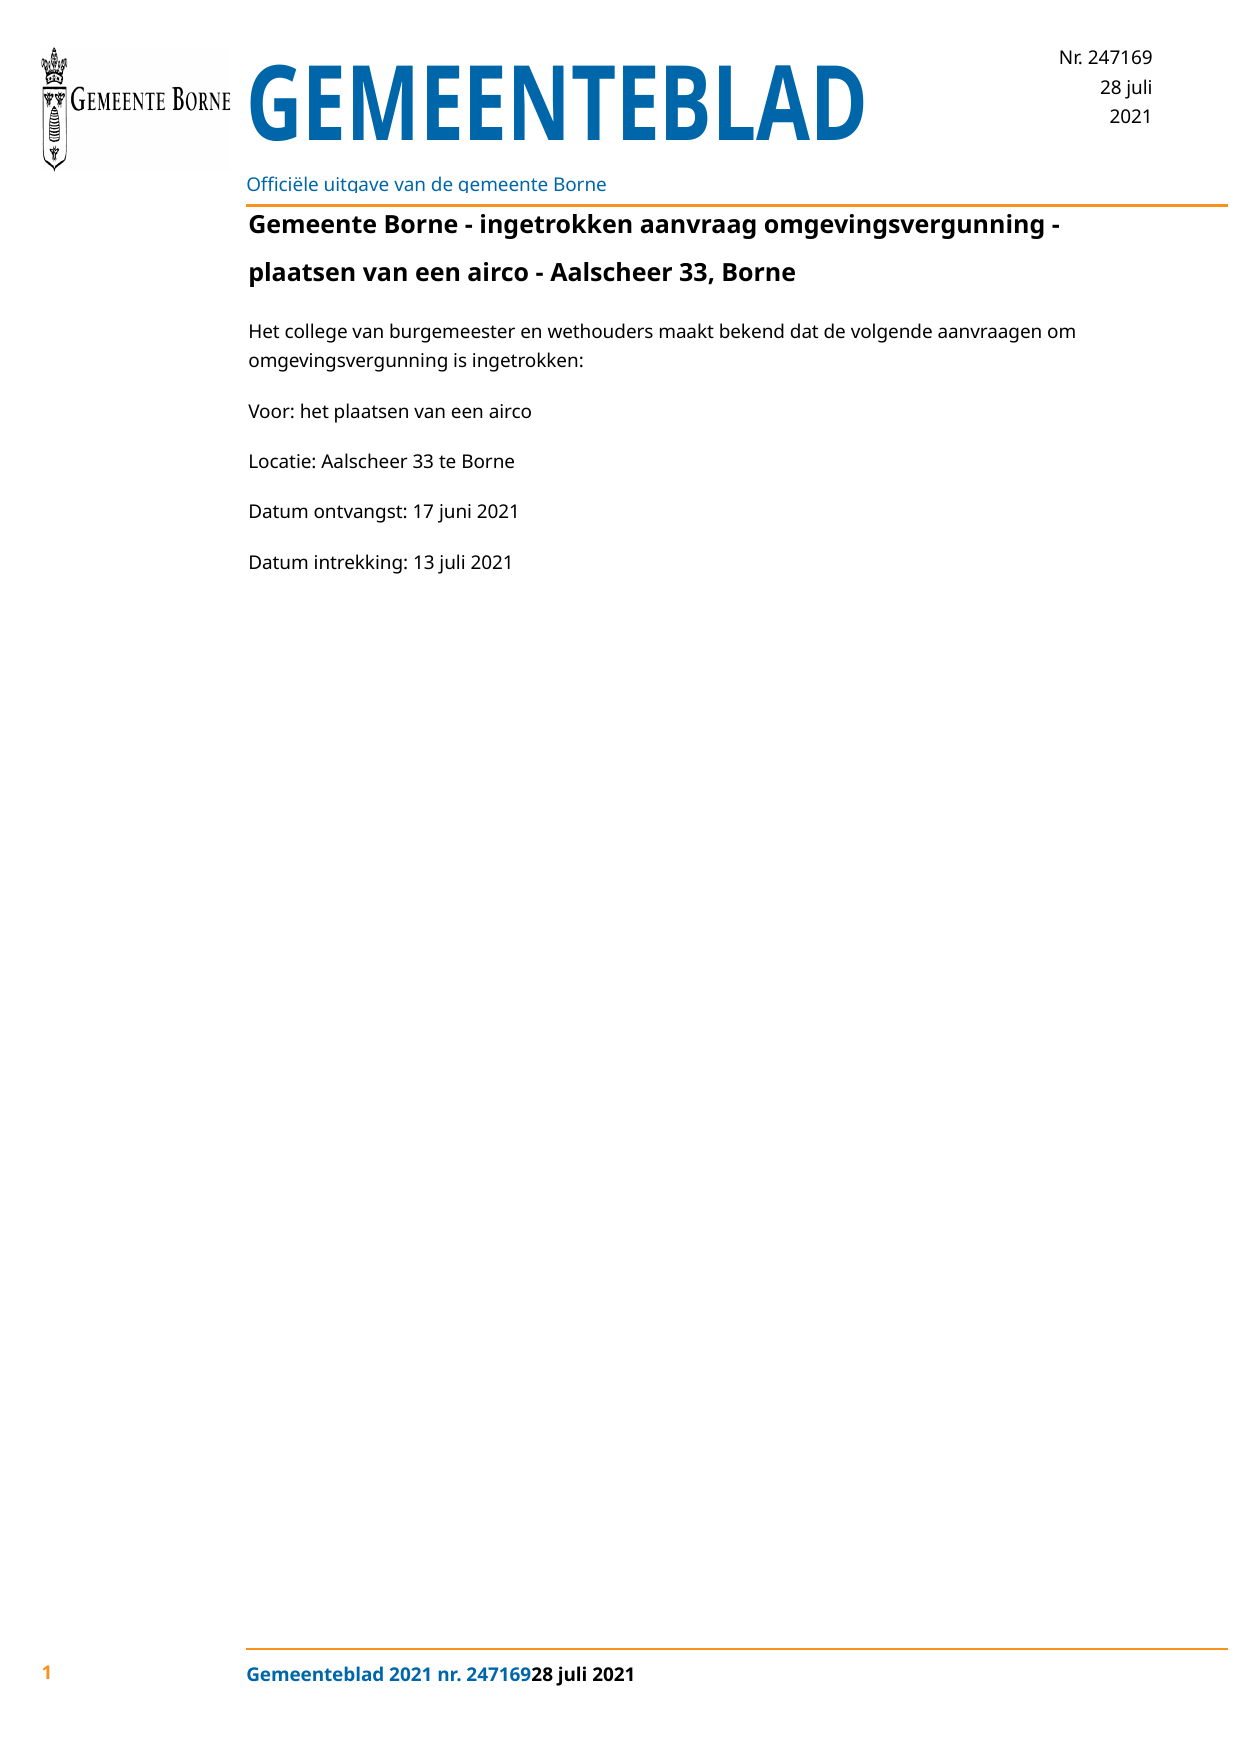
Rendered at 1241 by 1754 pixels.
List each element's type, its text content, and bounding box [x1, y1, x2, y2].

picture [41, 47, 231, 172]
text Datum intrekking: 13 juli 2021 [248, 549, 1152, 575]
text Voor: het plaatsen van een airco [248, 398, 1152, 424]
text Gemeente Borne - ingetrokken aanvraag omgevingsvergunning - plaatsen van een airco - Aalscheer 33, Borne [248, 207, 1152, 288]
text Datum ontvangst: 17 juni 2021 [248, 499, 1152, 524]
text Locatie: Aalscheer 33 te Borne [248, 448, 1152, 474]
text Het college van burgemeester en wethouders maakt bekend dat de volgende aanvraagen om omgevingsvergunning is ingetrokken: [248, 318, 1152, 373]
